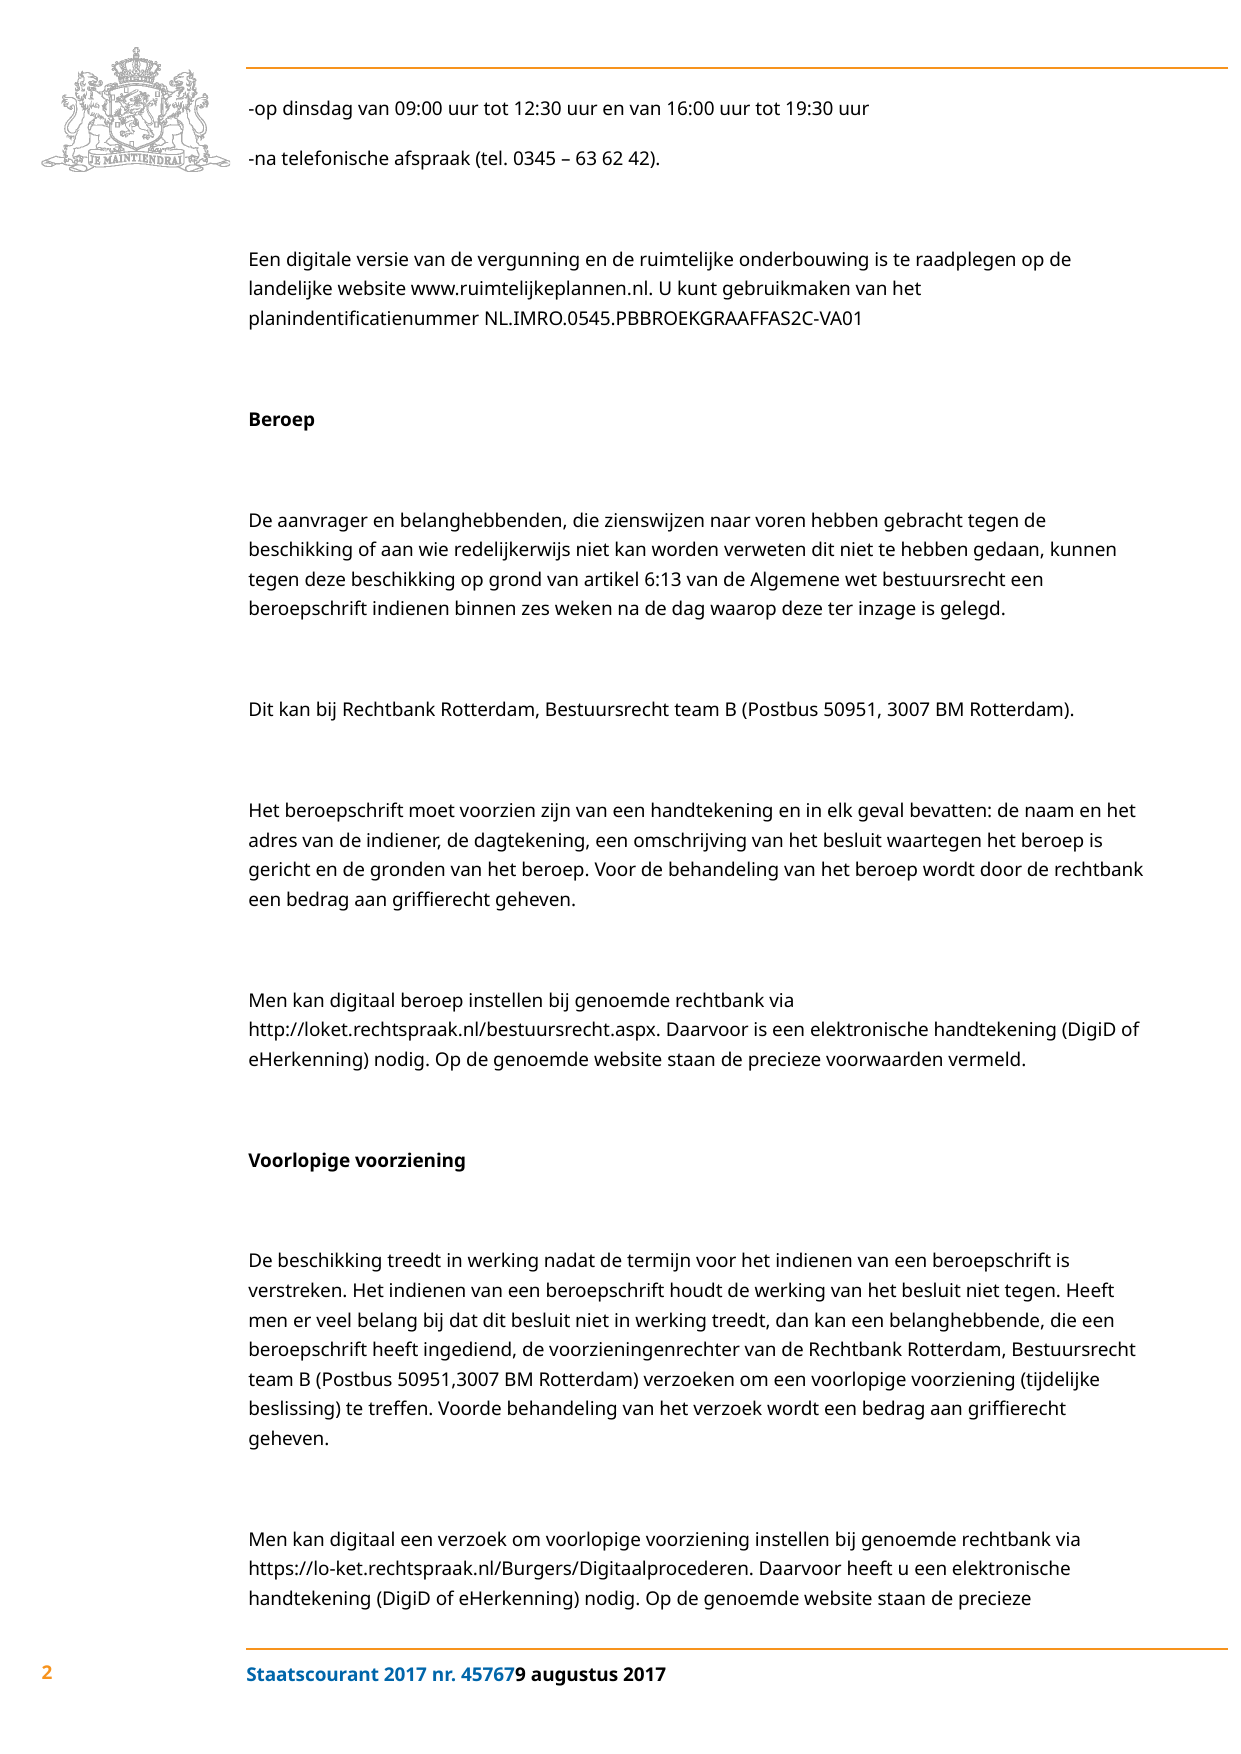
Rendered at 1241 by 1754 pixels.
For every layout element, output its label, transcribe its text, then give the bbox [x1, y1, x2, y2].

text Beroep [248, 406, 1152, 432]
text Voorlopige voorziening [248, 1147, 1152, 1173]
text De beschikking treedt in werking nadat de termijn voor het indienen van een beroepschrift is verstreken. Het indienen van een beroepschrift houdt de werking van het besluit niet tegen. Heeft men er veel belang bij dat dit besluit niet in werking treedt, dan kan een belanghebbende, die een beroepschrift heeft ingediend, de voorzieningenrechter van de Rechtbank Rotterdam, Bestuursrecht team B (Postbus 50951,3007 BM Rotterdam) verzoeken om een voorlopige voorziening (tijdelijke beslissing) te treffen. Voorde behandeling van het verzoek wordt een bedrag aan griffierecht geheven. [248, 1248, 1152, 1451]
text Men kan digitaal beroep instellen bij genoemde rechtbank via http://loket.rechtspraak.nl/bestuursrecht.aspx. Daarvoor is een elektronische handtekening (DigiD of eHerkenning) nodig. Op de genoemde website staan de precieze voorwaarden vermeld. [248, 987, 1152, 1072]
text Dit kan bij Rechtbank Rotterdam, Bestuursrecht team B (Postbus 50951, 3007 BM Rotterdam). [248, 696, 1152, 722]
text Een digitale versie van de vergunning en de ruimtelijke onderbouwing is te raadplegen op de landelijke website www.ruimtelijkeplannen.nl. U kunt gebruikmaken van het planindentificatienummer NL.IMRO.0545.PBBROEKGRAAFFAS2C-VA01 [248, 246, 1152, 331]
text Men kan digitaal een verzoek om voorlopige voorziening instellen bij genoemde rechtbank via https://lo-ket.rechtspraak.nl/Burgers/Digitaalprocederen. Daarvoor heeft u een elektronische handtekening (DigiD of eHerkenning) nodig. Op de genoemde website staan de precieze [248, 1526, 1152, 1611]
text -na telefonische afspraak (tel. 0345 – 63 62 42). [248, 145, 1152, 171]
picture [41, 47, 231, 172]
text De aanvrager en belanghebbenden, die zienswijzen naar voren hebben gebracht tegen de beschikking of aan wie redelijkerwijs niet kan worden verweten dit niet te hebben gedaan, kunnen tegen deze beschikking op grond van artikel 6:13 van de Algemene wet bestuursrecht een beroepschrift indienen binnen zes weken na de dag waarop deze ter inzage is gelegd. [248, 507, 1152, 621]
text -op dinsdag van 09:00 uur tot 12:30 uur en van 16:00 uur tot 19:30 uur [248, 95, 1152, 121]
text Het beroepschrift moet voorzien zijn van een handtekening en in elk geval bevatten: de naam en het adres van de indiener, de dagtekening, een omschrijving van het besluit waartegen het beroep is gericht en de gronden van het beroep. Voor de behandeling van het beroep wordt door de rechtbank een bedrag aan griffierecht geheven. [248, 797, 1152, 912]
